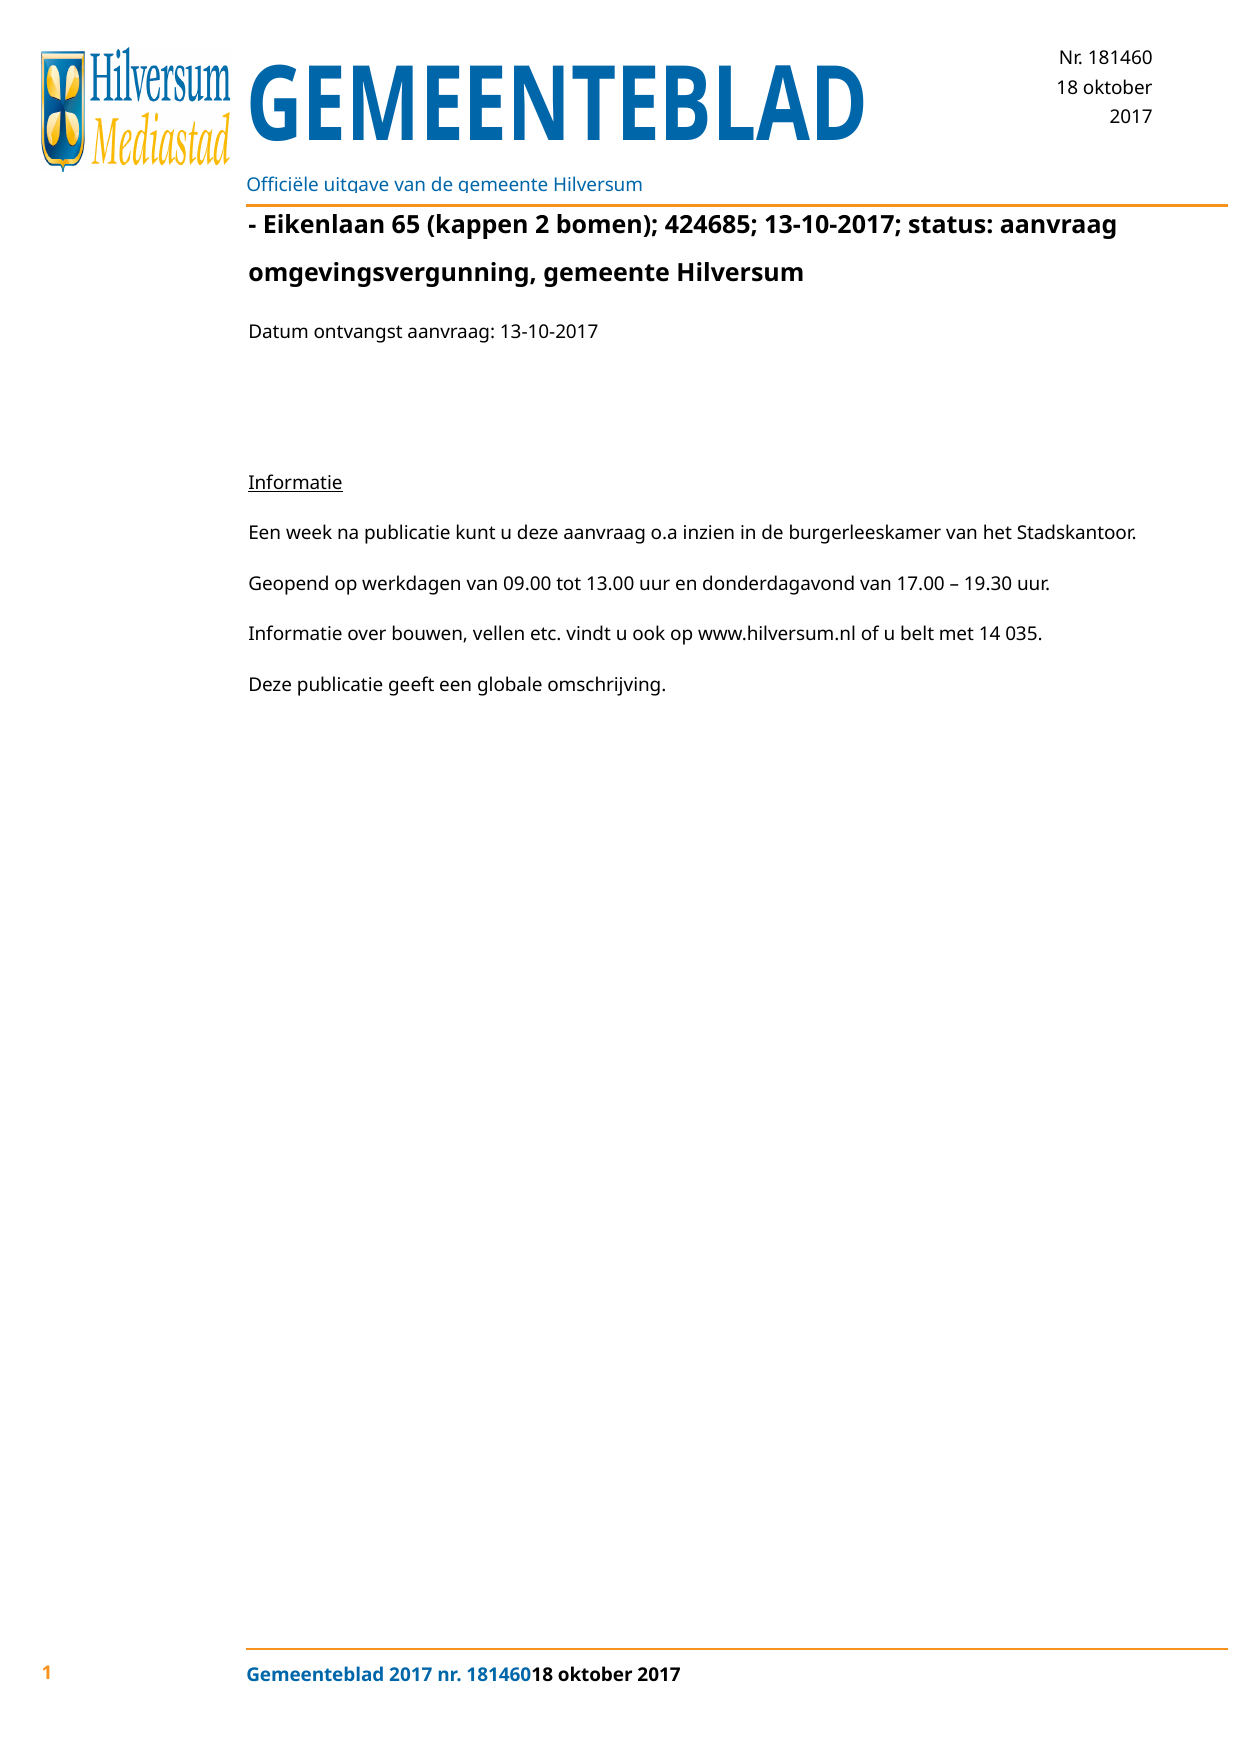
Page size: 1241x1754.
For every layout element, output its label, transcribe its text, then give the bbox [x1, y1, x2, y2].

picture [41, 47, 231, 172]
text Een week na publicatie kunt u deze aanvraag o.a inzien in de burgerleeskamer van het Stadskantoor. [248, 519, 1152, 545]
text Geopend op werkdagen van 09.00 tot 13.00 uur en donderdagavond van 17.00 – 19.30 uur. [248, 570, 1152, 596]
text - Eikenlaan 65 (kappen 2 bomen); 424685; 13-10-2017; status: aanvraag omgevingsvergunning, gemeente Hilversum [248, 207, 1152, 288]
text Informatie [248, 469, 1152, 495]
text Datum ontvangst aanvraag: 13-10-2017 [248, 318, 1152, 344]
text Deze publicatie geeft een globale omschrijving. [248, 671, 1152, 697]
text Informatie over bouwen, vellen etc. vindt u ook op www.hilversum.nl of u belt met 14 035. [248, 620, 1152, 646]
